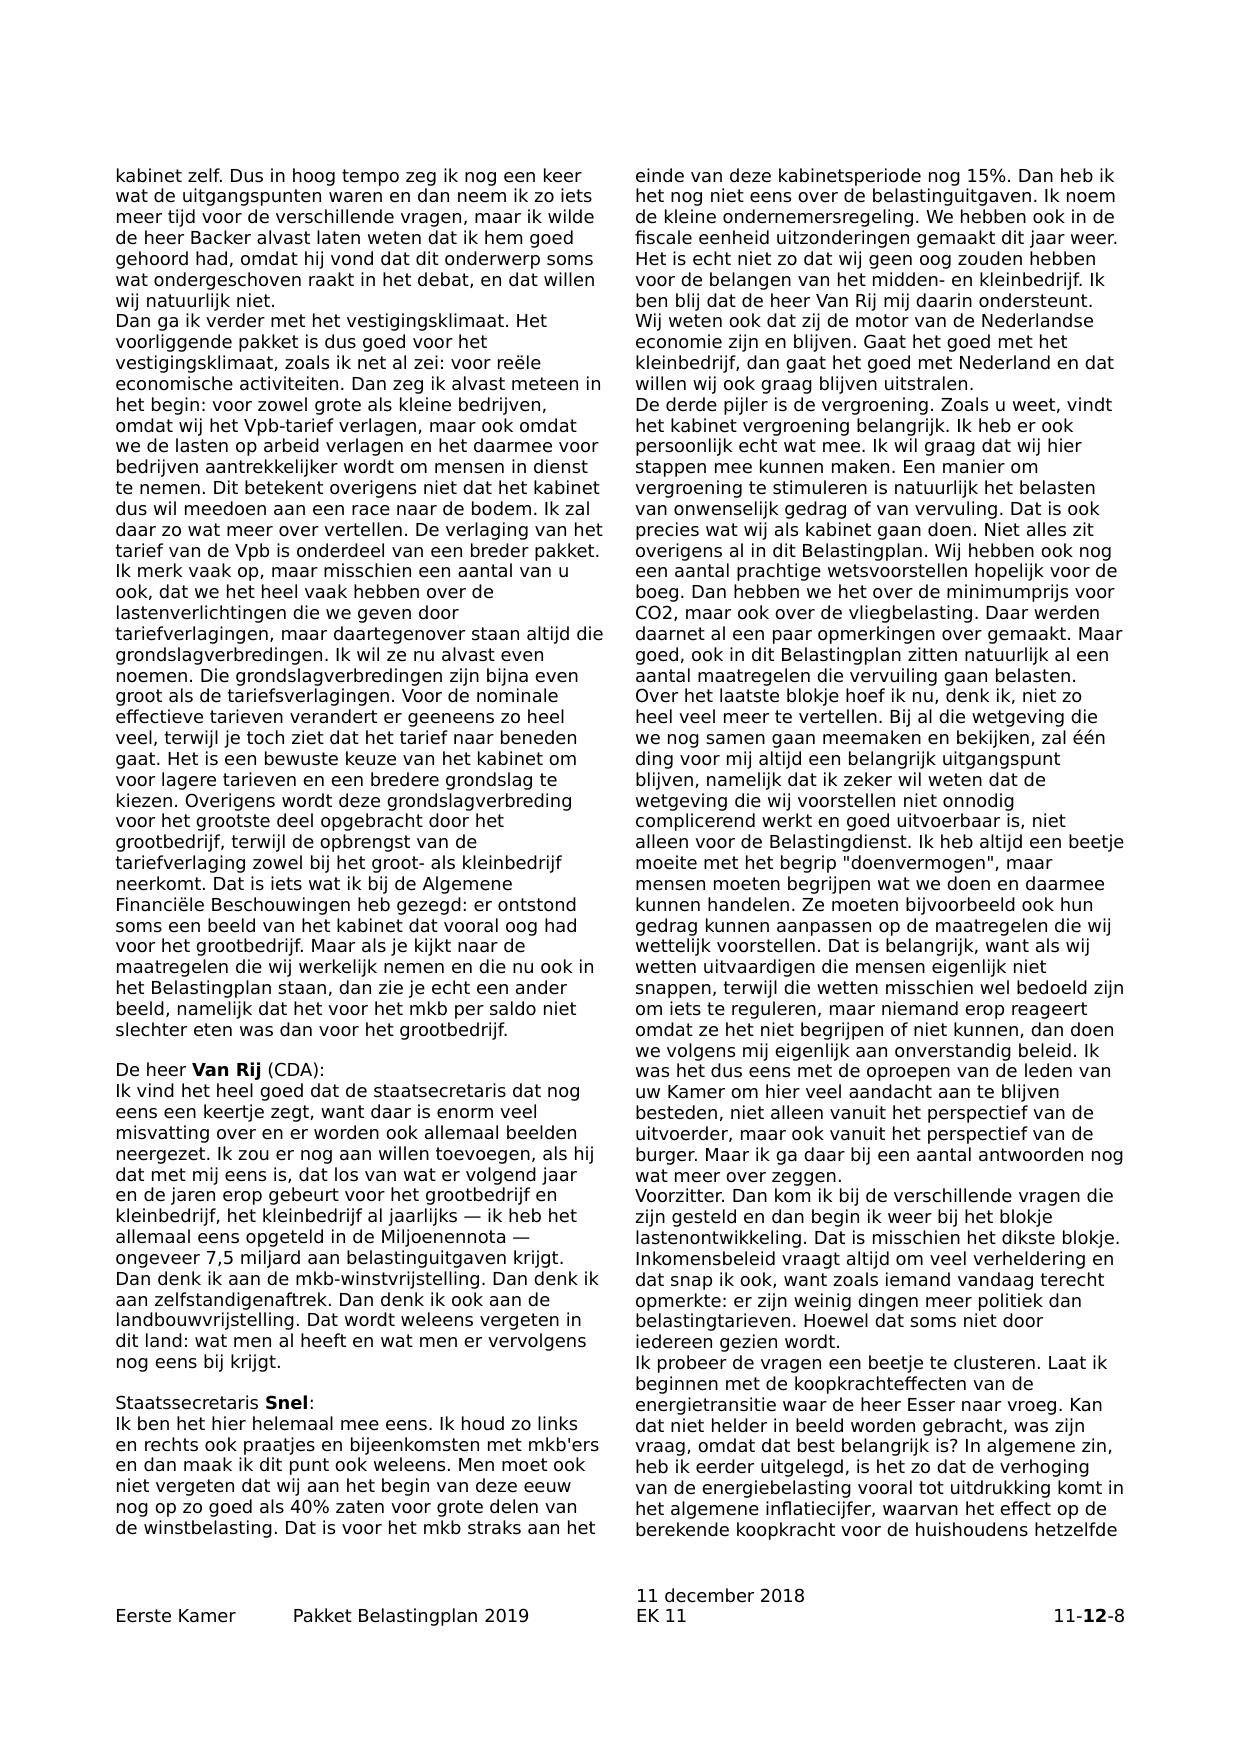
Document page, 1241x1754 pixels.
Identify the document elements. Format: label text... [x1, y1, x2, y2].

text Voorzitter. Dan kom ik bij de verschillende vragen die zijn gesteld en dan begin ik weer bij het blokje lastenontwikkeling. Dat is misschien het dikste blokje. Inkomensbeleid vraagt altijd om veel verheldering en dat snap ik ook, want zoals iemand vandaag terecht opmerkte: er zijn weinig dingen meer politiek dan belastingtarieven. Hoewel dat soms niet door iedereen gezien wordt. [635, 1186, 1125, 1353]
text De heer Van Rij (CDA): [115, 1060, 605, 1081]
text Staatssecretaris Snel: [115, 1393, 605, 1413]
text Ik probeer de vragen een beetje te clusteren. Laat ik beginnen met de koopkrachteffecten van de energietransitie waar de heer Esser naar vroeg. Kan dat niet helder in beeld worden gebracht, was zijn vraag, omdat dat best belangrijk is? In algemene zin, heb ik eerder uitgelegd, is het zo dat de verhoging van de energiebelasting vooral tot uitdrukking komt in het algemene inflatiecijfer, waarvan het effect op de berekende koopkracht voor de huishoudens hetzelfde [635, 1353, 1125, 1540]
text De derde pijler is de vergroening. Zoals u weet, vindt het kabinet vergroening belangrijk. Ik heb er ook persoonlijk echt wat mee. Ik wil graag dat wij hier stappen mee kunnen maken. Een manier om vergroening te stimuleren is natuurlijk het belasten van onwenselijk gedrag of van vervuling. Dat is ook precies wat wij als kabinet gaan doen. Niet alles zit overigens al in dit Belastingplan. Wij hebben ook nog een aantal prachtige wetsvoorstellen hopelijk voor de boeg. Dan hebben we het over de minimumprijs voor CO2, maar ook over de vliegbelasting. Daar werden daarnet al een paar opmerkingen over gemaakt. Maar goed, ook in dit Belastingplan zitten natuurlijk al een aantal maatregelen die vervuiling gaan belasten. [635, 394, 1125, 686]
text kabinet zelf. Dus in hoog tempo zeg ik nog een keer wat de uitgangspunten waren en dan neem ik zo iets meer tijd voor de verschillende vragen, maar ik wilde de heer Backer alvast laten weten dat ik hem goed gehoord had, omdat hij vond dat dit onderwerp soms wat ondergeschoven raakt in het debat, en dat willen wij natuurlijk niet. [115, 165, 605, 311]
text einde van deze kabinetsperiode nog 15%. Dan heb ik het nog niet eens over de belastinguitgaven. Ik noem de kleine ondernemersregeling. We hebben ook in de fiscale eenheid uitzonderingen gemaakt dit jaar weer. Het is echt niet zo dat wij geen oog zouden hebben voor de belangen van het midden- en kleinbedrijf. Ik ben blij dat de heer Van Rij mij daarin ondersteunt. Wij weten ook dat zij de motor van de Nederlandse economie zijn en blijven. Gaat het goed met het kleinbedrijf, dan gaat het goed met Nederland en dat willen wij ook graag blijven uitstralen. [635, 165, 1125, 394]
text Ik vind het heel goed dat de staatsecretaris dat nog eens een keertje zegt, want daar is enorm veel misvatting over en er worden ook allemaal beelden neergezet. Ik zou er nog aan willen toevoegen, als hij dat met mij eens is, dat los van wat er volgend jaar en de jaren erop gebeurt voor het grootbedrijf en kleinbedrijf, het kleinbedrijf al jaarlijks — ik heb het allemaal eens opgeteld in de Miljoenennota — ongeveer 7,5 miljard aan belastinguitgaven krijgt. Dan denk ik aan de mkb-winstvrijstelling. Dan denk ik aan zelfstandigenaftrek. Dan denk ik ook aan de landbouwvrijstelling. Dat wordt weleens vergeten in dit land: wat men al heeft en wat men er vervolgens nog eens bij krijgt. [115, 1081, 605, 1373]
text Dan ga ik verder met het vestigingsklimaat. Het voorliggende pakket is dus goed voor het vestigingsklimaat, zoals ik net al zei: voor reële economische activiteiten. Dan zeg ik alvast meteen in het begin: voor zowel grote als kleine bedrijven, omdat wij het Vpb-tarief verlagen, maar ook omdat we de lasten op arbeid verlagen en het daarmee voor bedrijven aantrekkelijker wordt om mensen in dienst te nemen. Dit betekent overigens niet dat het kabinet dus wil meedoen aan een race naar de bodem. Ik zal daar zo wat meer over vertellen. De verlaging van het tarief van de Vpb is onderdeel van een breder pakket. Ik merk vaak op, maar misschien een aantal van u ook, dat we het heel vaak hebben over de lastenverlichtingen die we geven door tariefverlagingen, maar daartegenover staan altijd die grondslagverbredingen. Ik wil ze nu alvast even noemen. Die grondslagverbredingen zijn bijna even groot als de tariefsverlagingen. Voor de nominale effectieve tarieven verandert er geeneens zo heel veel, terwijl je toch ziet dat het tarief naar beneden gaat. Het is een bewuste keuze van het kabinet om voor lagere tarieven en een bredere grondslag te kiezen. Overigens wordt deze grondslagverbreding voor het grootste deel opgebracht door het grootbedrijf, terwijl de opbrengst van de tariefverlaging zowel bij het groot- als kleinbedrijf neerkomt. Dat is iets wat ik bij de Algemene Financiële Beschouwingen heb gezegd: er ontstond soms een beeld van het kabinet dat vooral oog had voor het grootbedrijf. Maar als je kijkt naar de maatregelen die wij werkelijk nemen en die nu ook in het Belastingplan staan, dan zie je echt een ander beeld, namelijk dat het voor het mkb per saldo niet slechter eten was dan voor het grootbedrijf. [115, 311, 605, 1040]
text Ik ben het hier helemaal mee eens. Ik houd zo links en rechts ook praatjes en bijeenkomsten met mkb'ers en dan maak ik dit punt ook weleens. Men moet ook niet vergeten dat wij aan het begin van deze eeuw nog op zo goed als 40% zaten voor grote delen van de winstbelasting. Dat is voor het mkb straks aan het [115, 1413, 605, 1538]
text Over het laatste blokje hoef ik nu, denk ik, niet zo heel veel meer te vertellen. Bij al die wetgeving die we nog samen gaan meemaken en bekijken, zal één ding voor mij altijd een belangrijk uitgangspunt blijven, namelijk dat ik zeker wil weten dat de wetgeving die wij voorstellen niet onnodig complicerend werkt en goed uitvoerbaar is, niet alleen voor de Belastingdienst. Ik heb altijd een beetje moeite met het begrip "doenvermogen", maar mensen moeten begrijpen wat we doen en daarmee kunnen handelen. Ze moeten bijvoorbeeld ook hun gedrag kunnen aanpassen op de maatregelen die wij wettelijk voorstellen. Dat is belangrijk, want als wij wetten uitvaardigen die mensen eigenlijk niet snappen, terwijl die wetten misschien wel bedoeld zijn om iets te reguleren, maar niemand erop reageert omdat ze het niet begrijpen of niet kunnen, dan doen we volgens mij eigenlijk aan onverstandig beleid. Ik was het dus eens met de oproepen van de leden van uw Kamer om hier veel aandacht aan te blijven besteden, niet alleen vanuit het perspectief van de uitvoerder, maar ook vanuit het perspectief van de burger. Maar ik ga daar bij een aantal antwoorden nog wat meer over zeggen. [635, 686, 1125, 1186]
